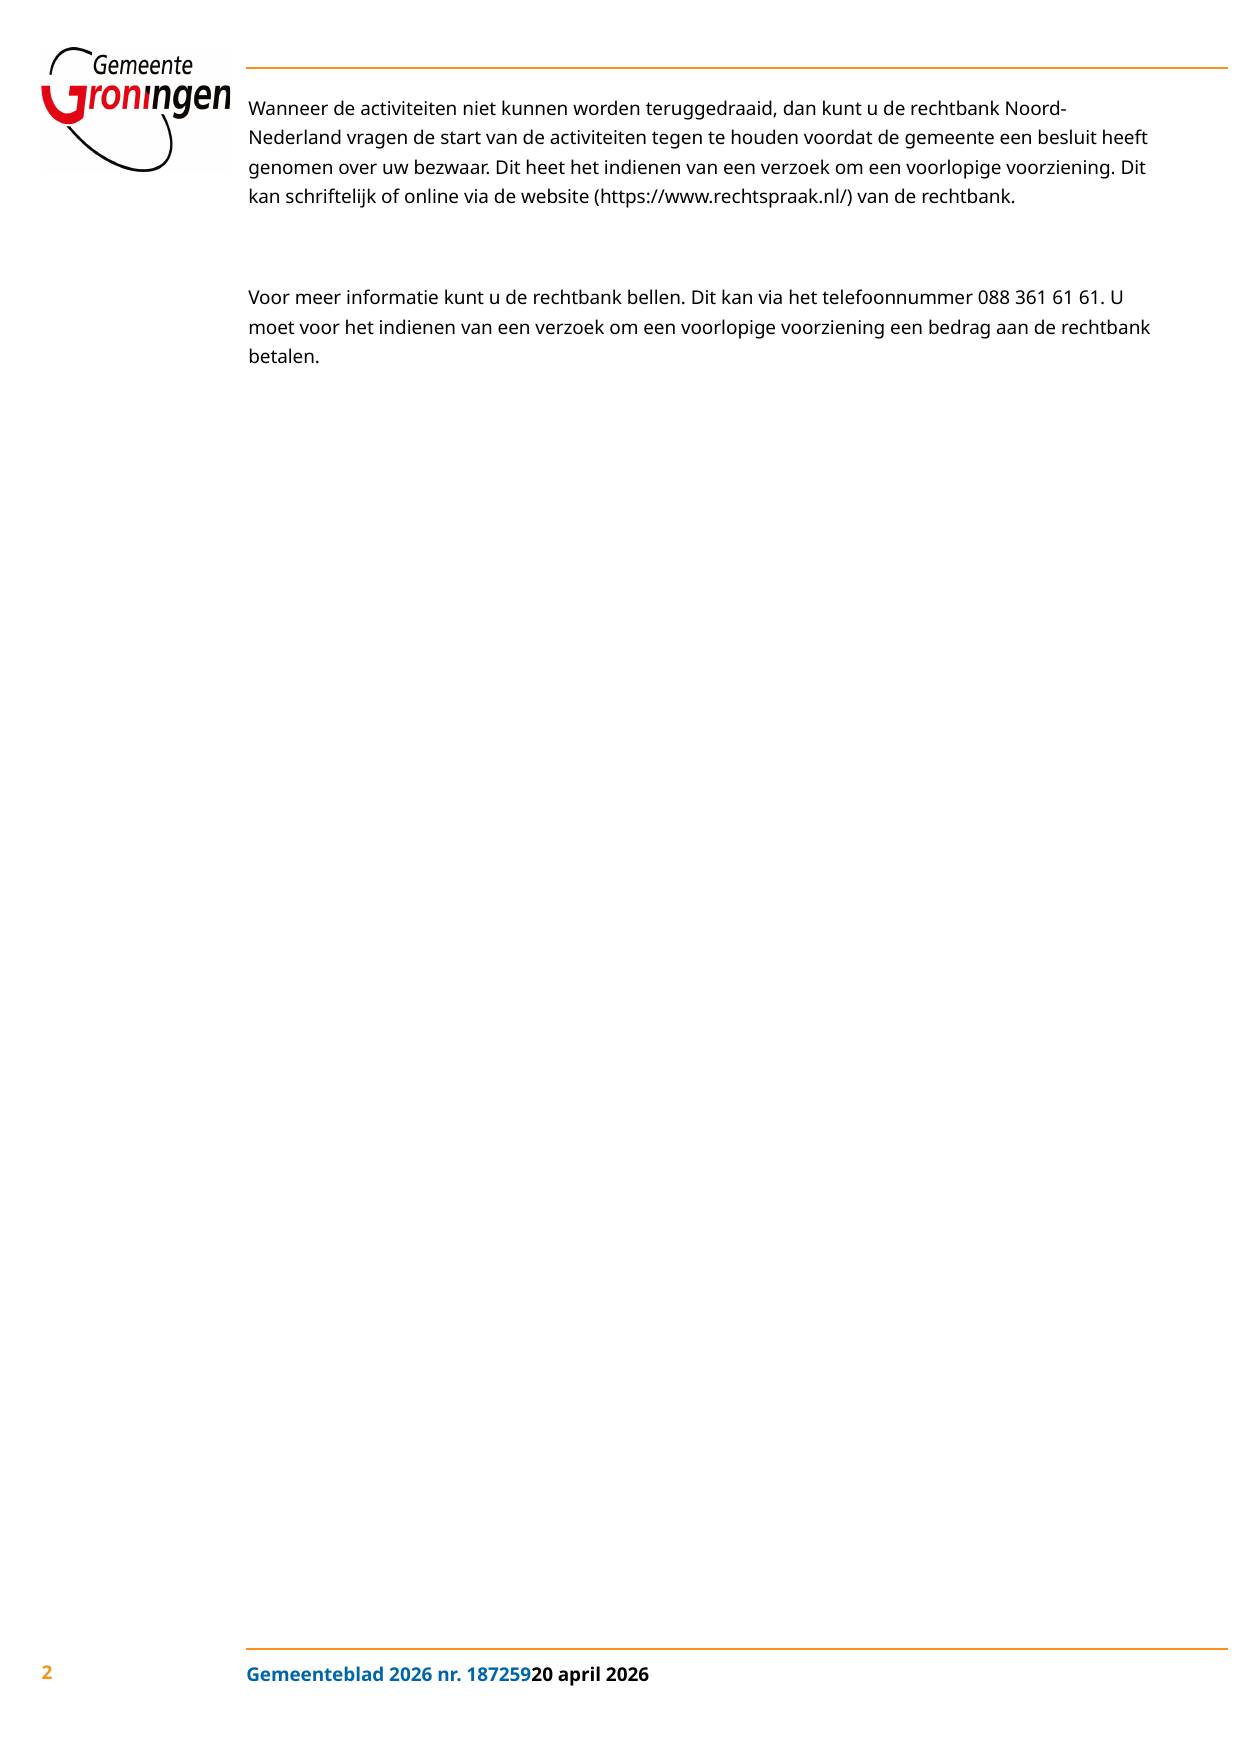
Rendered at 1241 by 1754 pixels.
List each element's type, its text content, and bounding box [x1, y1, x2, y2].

picture [41, 47, 231, 172]
text Wanneer de activiteiten niet kunnen worden teruggedraaid, dan kunt u de rechtbank Noord-Nederland vragen de start van de activiteiten tegen te houden voordat de gemeente een besluit heeft genomen over uw bezwaar. Dit heet het indienen van een verzoek om een voorlopige voorziening. Dit kan schriftelijk of online via de website (https://www.rechtspraak.nl/) van de rechtbank. [248, 95, 1152, 209]
text Voor meer informatie kunt u de rechtbank bellen. Dit kan via het telefoonnummer 088 361 61 61. U moet voor het indienen van een verzoek om een voorlopige voorziening een bedrag aan de rechtbank betalen. [248, 284, 1152, 369]
